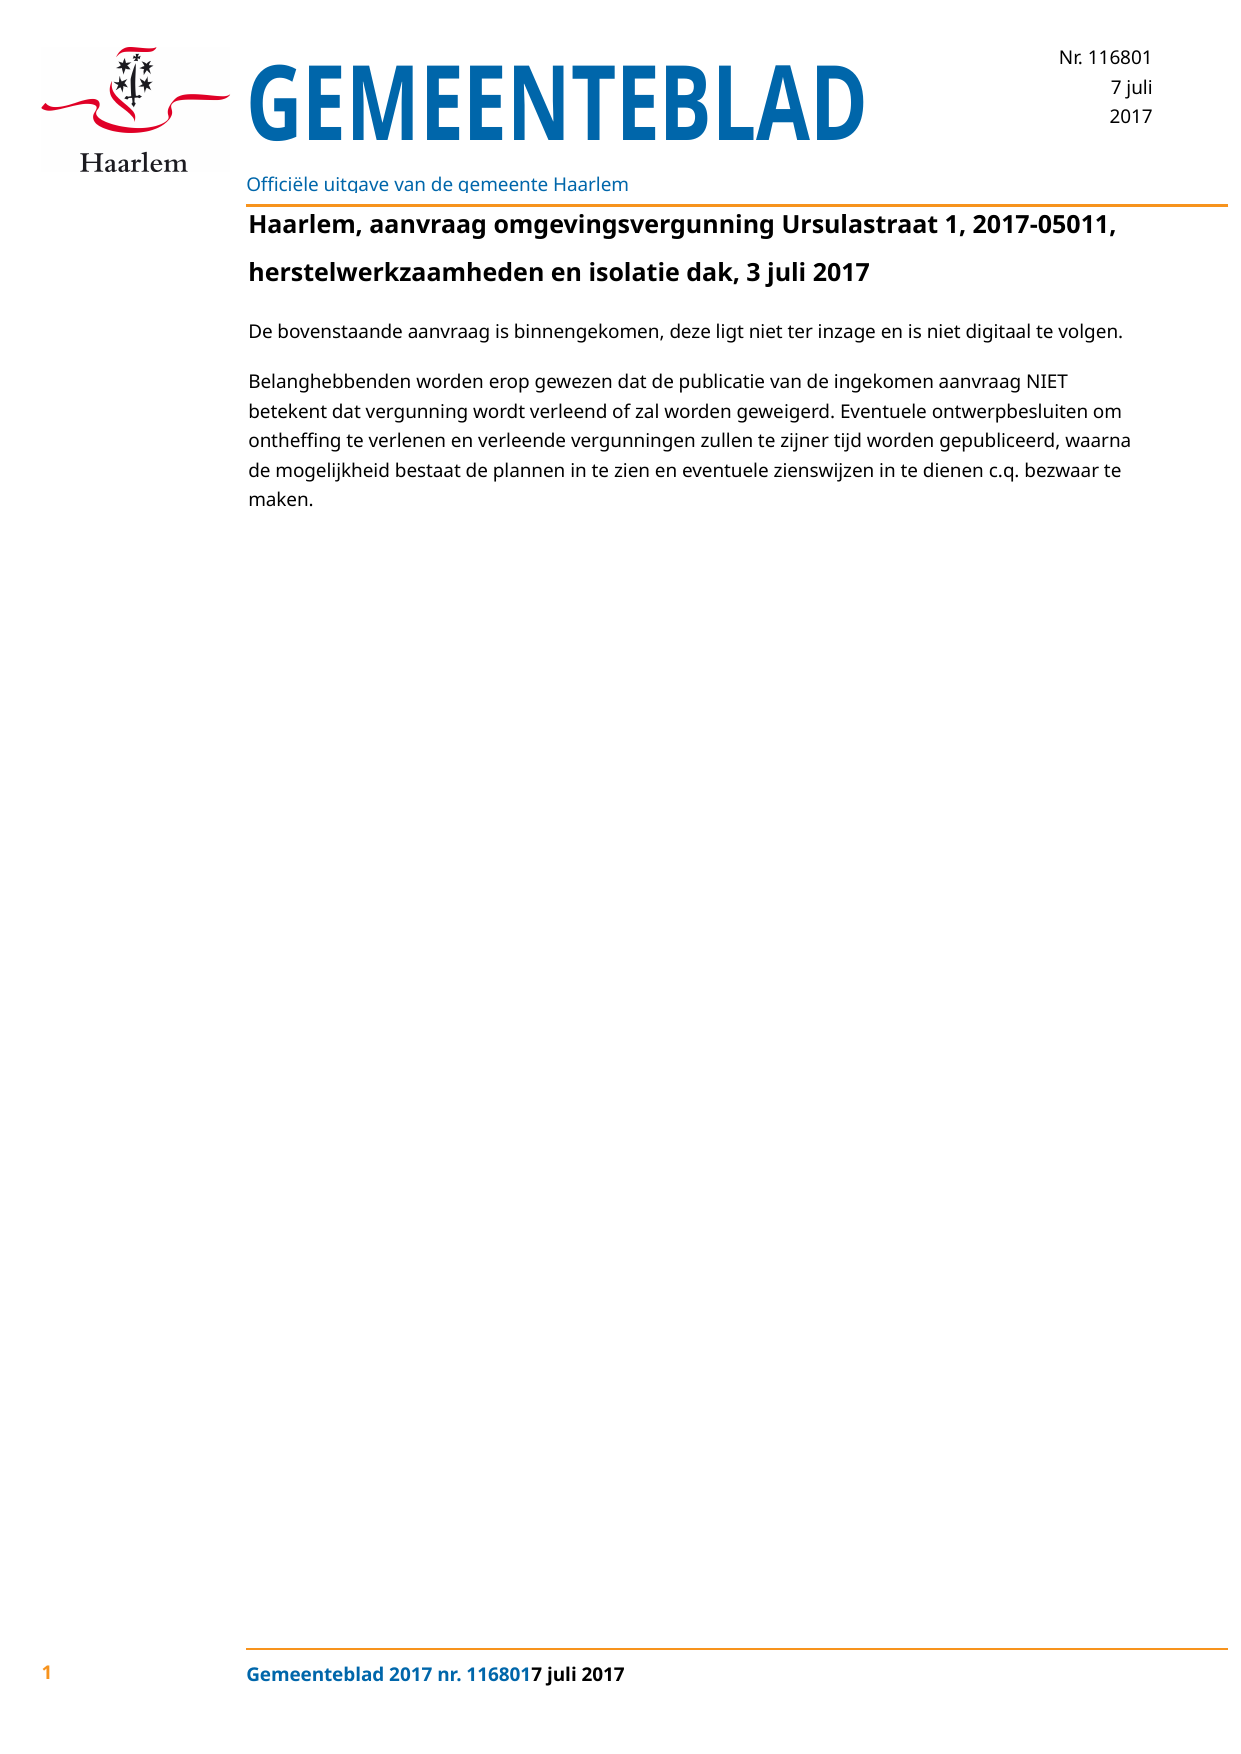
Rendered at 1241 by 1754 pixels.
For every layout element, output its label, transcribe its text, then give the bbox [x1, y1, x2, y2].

picture [41, 47, 231, 172]
text Haarlem, aanvraag omgevingsvergunning Ursulastraat 1, 2017-05011, herstelwerkzaamheden en isolatie dak, 3 juli 2017 [248, 207, 1152, 288]
text De bovenstaande aanvraag is binnengekomen, deze ligt niet ter inzage en is niet digitaal te volgen. [248, 318, 1152, 344]
text Belanghebbenden worden erop gewezen dat de publicatie van de ingekomen aanvraag NIET betekent dat vergunning wordt verleend of zal worden geweigerd. Eventuele ontwerpbesluiten om ontheffing te verlenen en verleende vergunningen zullen te zijner tijd worden gepubliceerd, waarna de mogelijkheid bestaat de plannen in te zien en eventuele zienswijzen in te dienen c.q. bezwaar te maken. [248, 368, 1152, 512]
